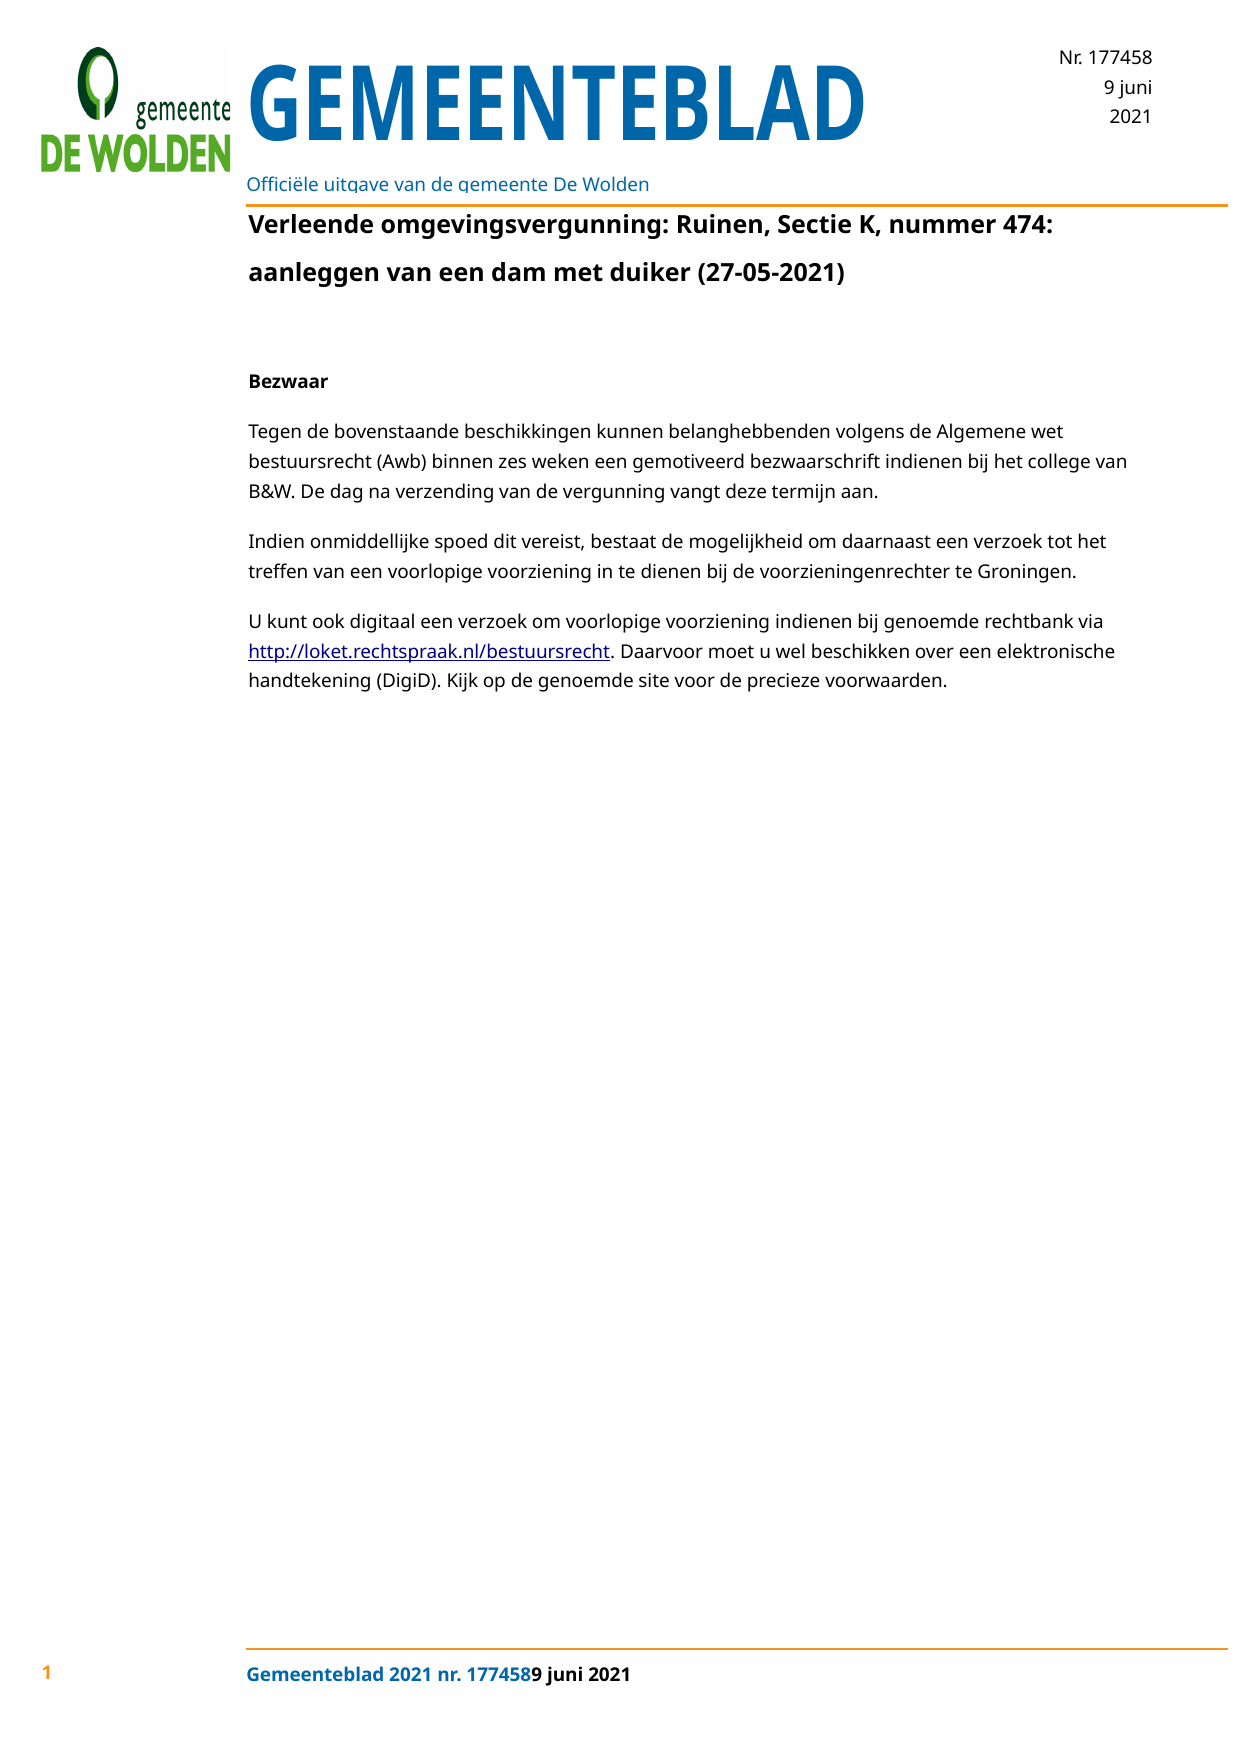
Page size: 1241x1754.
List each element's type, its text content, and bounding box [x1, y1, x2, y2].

picture [41, 47, 231, 172]
text Verleende omgevingsvergunning: Ruinen, Sectie K, nummer 474: aanleggen van een dam met duiker (27-05-2021) [248, 207, 1152, 288]
text Bezwaar [248, 368, 1152, 394]
text Indien onmiddellijke spoed dit vereist, bestaat de mogelijkheid om daarnaast een verzoek tot het treffen van een voorlopige voorziening in te dienen bij de voorzieningenrechter te Groningen. [248, 528, 1152, 584]
text U kunt ook digitaal een verzoek om voorlopige voorziening indienen bij genoemde rechtbank via http://loket.rechtspraak.nl/bestuursrecht. Daarvoor moet u wel beschikken over een elektronische handtekening (DigiD). Kijk op de genoemde site voor de precieze voorwaarden. [248, 608, 1152, 693]
text Tegen de bovenstaande beschikkingen kunnen belanghebbenden volgens de Algemene wet bestuursrecht (Awb) binnen zes weken een gemotiveerd bezwaarschrift indienen bij het college van B&W. De dag na verzending van de vergunning vangt deze termijn aan. [248, 419, 1152, 504]
